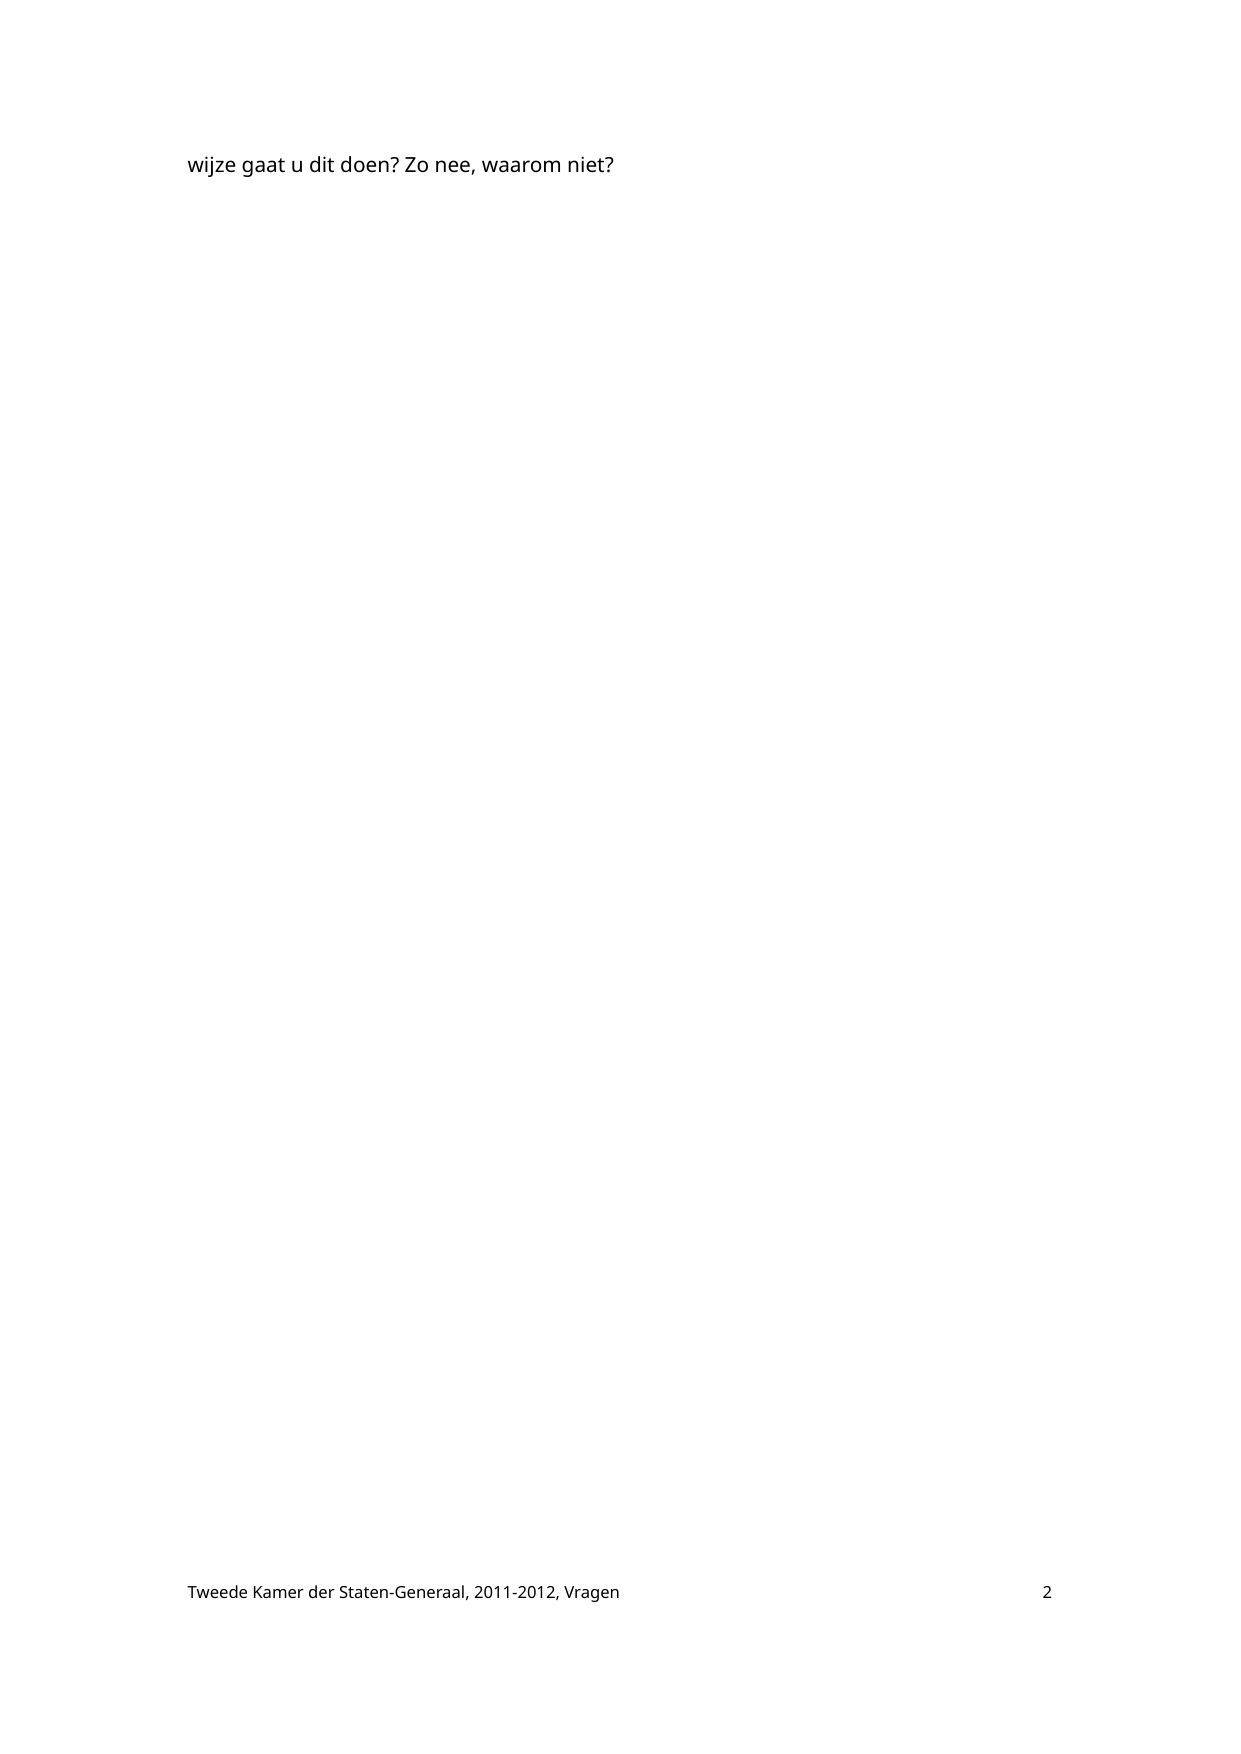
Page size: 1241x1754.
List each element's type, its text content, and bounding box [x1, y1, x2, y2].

text wijze gaat u dit doen? Zo nee, waarom niet? [187, 150, 1053, 178]
